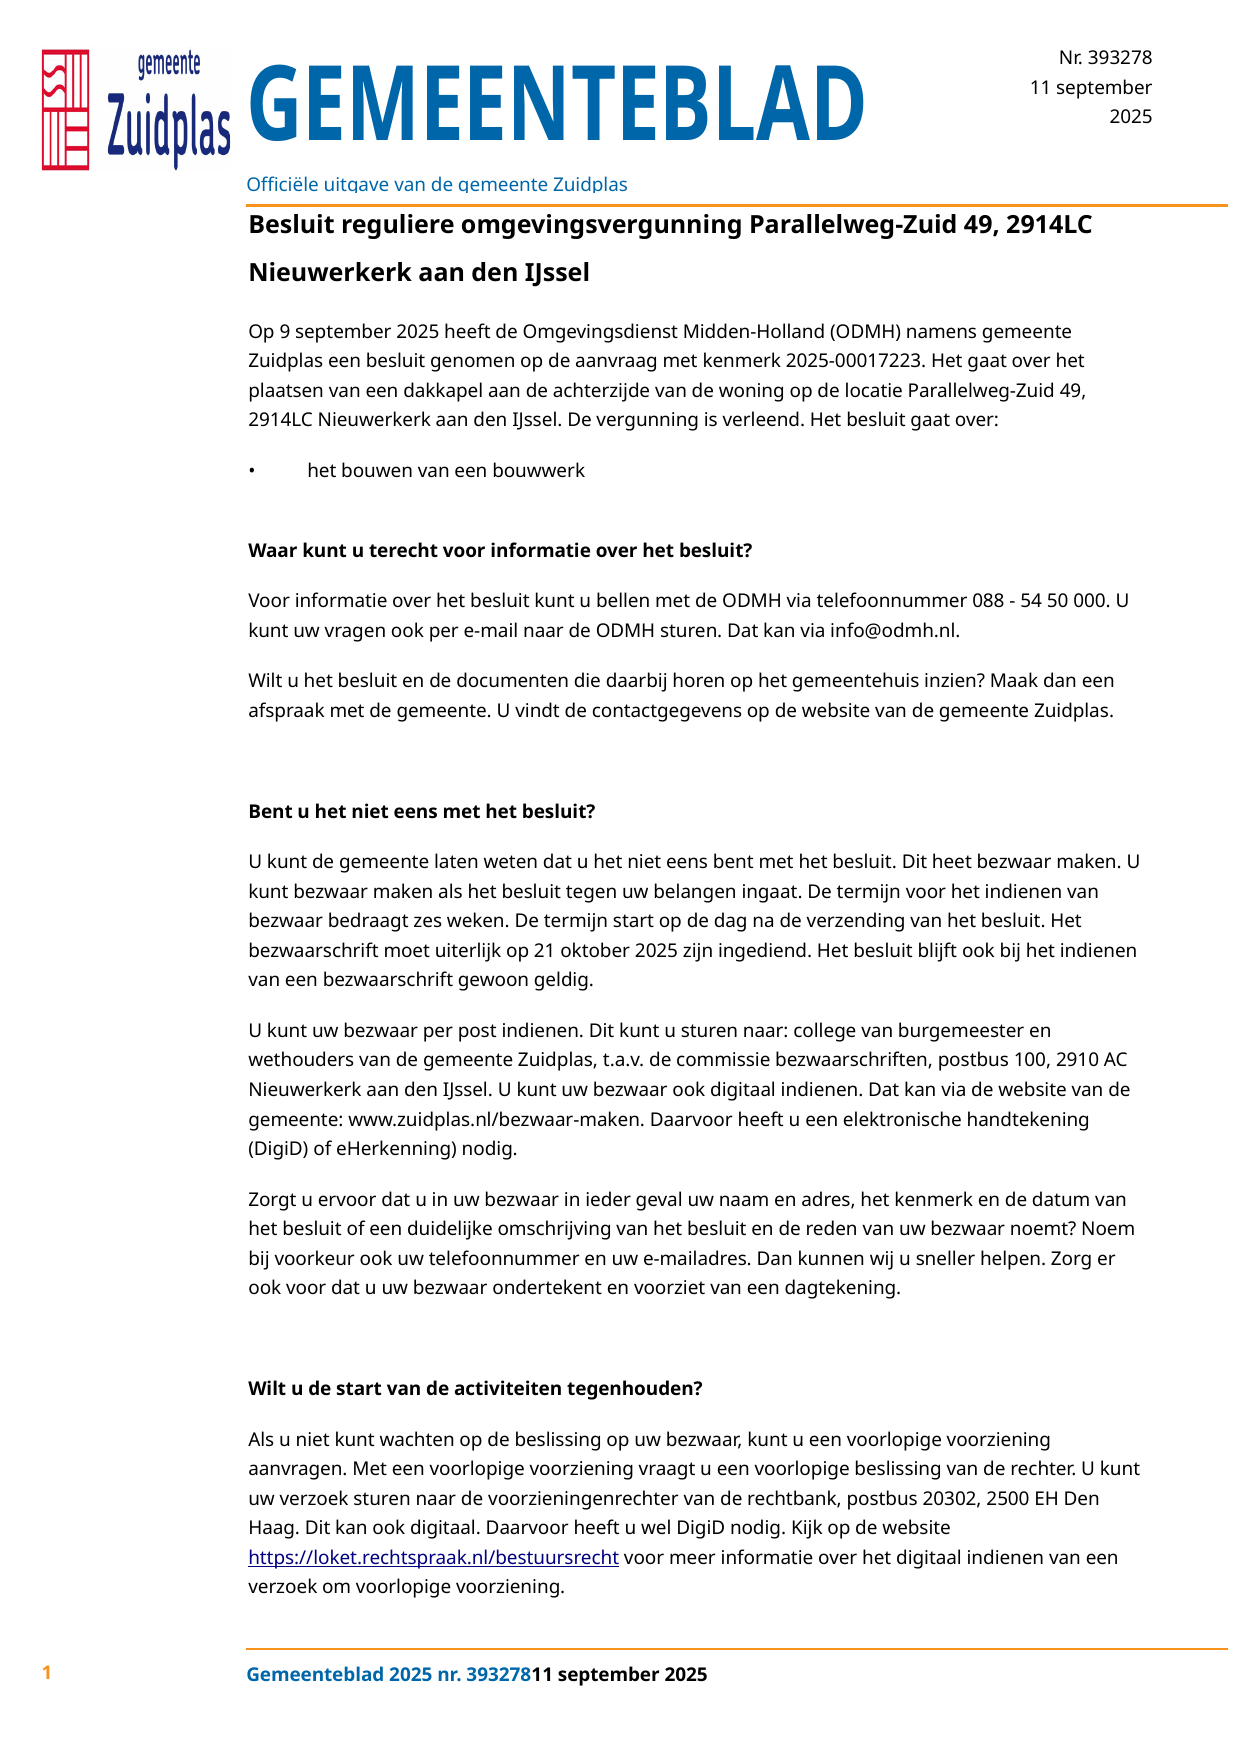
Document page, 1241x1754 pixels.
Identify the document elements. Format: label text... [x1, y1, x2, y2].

list het bouwen van een bouwwerk [248, 457, 1152, 483]
text U kunt uw bezwaar per post indienen. Dit kunt u sturen naar: college van burgemeester en wethouders van de gemeente Zuidplas, t.a.v. de commissie bezwaarschriften, postbus 100, 2910 AC Nieuwerkerk aan den IJssel. U kunt uw bezwaar ook digitaal indienen. Dat kan via de website van de gemeente: www.zuidplas.nl/bezwaar-maken. Daarvoor heeft u een elektronische handtekening (DigiD) of eHerkenning) nodig. [248, 1017, 1152, 1161]
text Wilt u de start van de activiteiten tegenhouden? [248, 1375, 1152, 1401]
text Besluit reguliere omgevingsvergunning Parallelweg-Zuid 49, 2914LC Nieuwerkerk aan den IJssel [248, 207, 1152, 288]
text Zorgt u ervoor dat u in uw bezwaar in ieder geval uw naam en adres, het kenmerk en de datum van het besluit of een duidelijke omschrijving van het besluit en de reden van uw bezwaar noemt? Noem bij voorkeur ook uw telefoonnummer en uw e-mailadres. Dan kunnen wij u sneller helpen. Zorg er ook voor dat u uw bezwaar ondertekent en voorziet van een dagtekening. [248, 1186, 1152, 1300]
picture [41, 47, 231, 172]
text Wilt u het besluit en de documenten die daarbij horen op het gemeentehuis inzien? Maak dan een afspraak met de gemeente. U vindt de contactgegevens op de website van de gemeente Zuidplas. [248, 667, 1152, 723]
text Bent u het niet eens met het besluit? [248, 798, 1152, 824]
text Op 9 september 2025 heeft de Omgevingsdienst Midden-Holland (ODMH) namens gemeente Zuidplas een besluit genomen op de aanvraag met kenmerk 2025-00017223. Het gaat over het plaatsen van een dakkapel aan de achterzijde van de woning op de locatie Parallelweg-Zuid 49, 2914LC Nieuwerkerk aan den IJssel. De vergunning is verleend. Het besluit gaat over: [248, 318, 1152, 432]
text Waar kunt u terecht voor informatie over het besluit? [248, 537, 1152, 563]
text Als u niet kunt wachten op de beslissing op uw bezwaar, kunt u een voorlopige voorziening aanvragen. Met een voorlopige voorziening vraagt u een voorlopige beslissing van de rechter. U kunt uw verzoek sturen naar de voorzieningenrechter van de rechtbank, postbus 20302, 2500 EH Den Haag. Dit kan ook digitaal. Daarvoor heeft u wel DigiD nodig. Kijk op de website https://loket.rechtspraak.nl/bestuursrecht voor meer informatie over het digitaal indienen van een verzoek om voorlopige voorziening. [248, 1426, 1152, 1599]
text Voor informatie over het besluit kunt u bellen met de ODMH via telefoonnummer 088 - 54 50 000. U kunt uw vragen ook per e-mail naar de ODMH sturen. Dat kan via info@odmh.nl. [248, 587, 1152, 643]
text U kunt de gemeente laten weten dat u het niet eens bent met het besluit. Dit heet bezwaar maken. U kunt bezwaar maken als het besluit tegen uw belangen ingaat. De termijn voor het indienen van bezwaar bedraagt zes weken. De termijn start op de dag na de verzending van het besluit. Het bezwaarschrift moet uiterlijk op 21 oktober 2025 zijn ingediend. Het besluit blijft ook bij het indienen van een bezwaarschrift gewoon geldig. [248, 848, 1152, 992]
